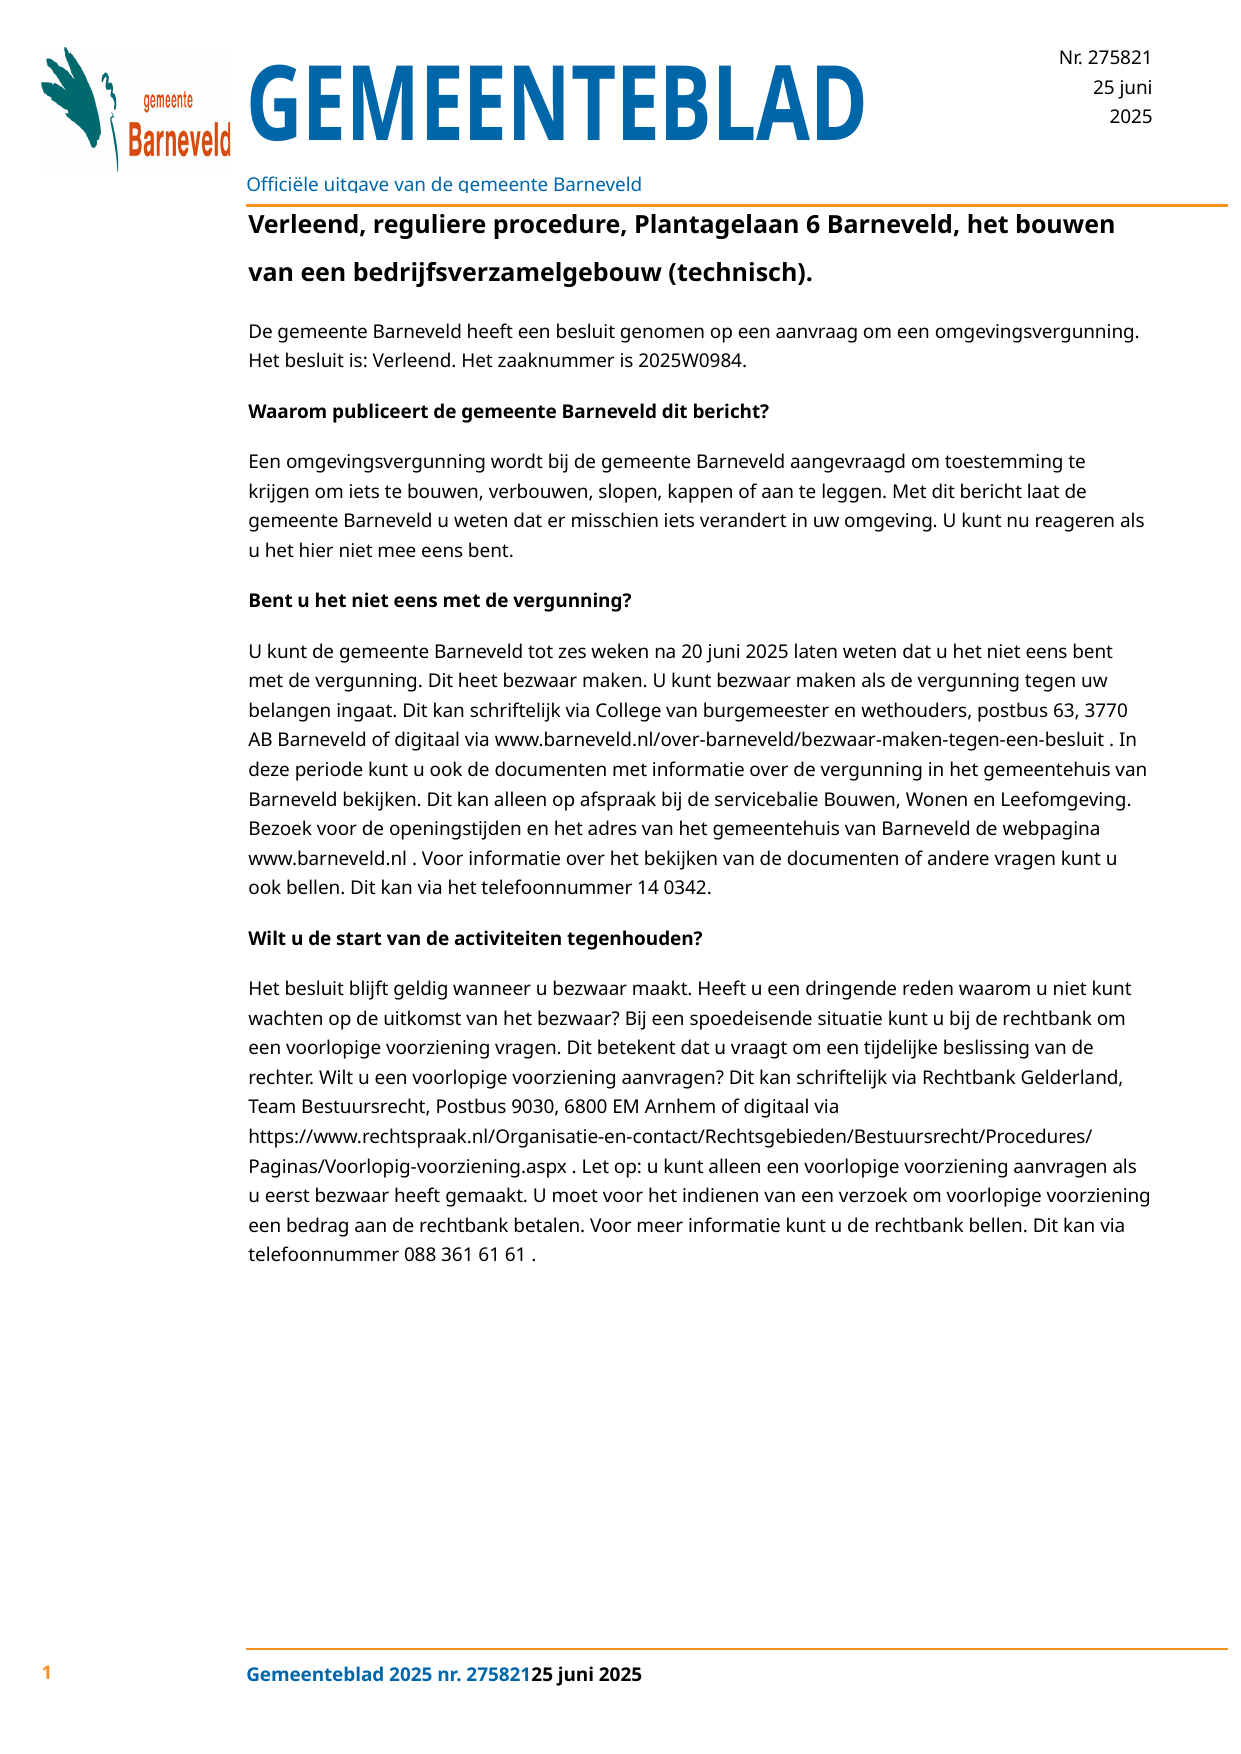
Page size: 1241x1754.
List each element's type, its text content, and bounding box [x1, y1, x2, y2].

text Verleend, reguliere procedure, Plantagelaan 6 Barneveld, het bouwen van een bedrijfsverzamelgebouw (technisch). [248, 207, 1152, 288]
text Bent u het niet eens met de vergunning? [248, 587, 1152, 613]
picture [41, 47, 231, 172]
text Wilt u de start van de activiteiten tegenhouden? [248, 925, 1152, 951]
text Een omgevingsvergunning wordt bij de gemeente Barneveld aangevraagd om toestemming te krijgen om iets te bouwen, verbouwen, slopen, kappen of aan te leggen. Met dit bericht laat de gemeente Barneveld u weten dat er misschien iets verandert in uw omgeving. U kunt nu reageren als u het hier niet mee eens bent. [248, 448, 1152, 563]
text De gemeente Barneveld heeft een besluit genomen op een aanvraag om een omgevingsvergunning. Het besluit is: Verleend. Het zaaknummer is 2025W0984. [248, 318, 1152, 373]
text U kunt de gemeente Barneveld tot zes weken na 20 juni 2025 laten weten dat u het niet eens bent met de vergunning. Dit heet bezwaar maken. U kunt bezwaar maken als de vergunning tegen uw belangen ingaat. Dit kan schriftelijk via College van burgemeester en wethouders, postbus 63, 3770 AB Barneveld of digitaal via www.barneveld.nl/over-barneveld/bezwaar-maken-tegen-een-besluit . In deze periode kunt u ook de documenten met informatie over de vergunning in het gemeentehuis van Barneveld bekijken. Dit kan alleen op afspraak bij de servicebalie Bouwen, Wonen en Leefomgeving. Bezoek voor de openingstijden en het adres van het gemeentehuis van Barneveld de webpagina www.barneveld.nl . Voor informatie over het bekijken van de documenten of andere vragen kunt u ook bellen. Dit kan via het telefoonnummer 14 0342. [248, 638, 1152, 900]
text Waarom publiceert de gemeente Barneveld dit bericht? [248, 398, 1152, 424]
text Het besluit blijft geldig wanneer u bezwaar maakt. Heeft u een dringende reden waarom u niet kunt wachten op de uitkomst van het bezwaar? Bij een spoedeisende situatie kunt u bij de rechtbank om een voorlopige voorziening vragen. Dit betekent dat u vraagt om een tijdelijke beslissing van de rechter. Wilt u een voorlopige voorziening aanvragen? Dit kan schriftelijk via Rechtbank Gelderland, Team Bestuursrecht, Postbus 9030, 6800 EM Arnhem of digitaal via https://www.rechtspraak.nl/Organisatie-en-contact/Rechtsgebieden/Bestuursrecht/Procedures/Paginas/Voorlopig-voorziening.aspx . Let op: u kunt alleen een voorlopige voorziening aanvragen als u eerst bezwaar heeft gemaakt. U moet voor het indienen van een verzoek om voorlopige voorziening een bedrag aan de rechtbank betalen. Voor meer informatie kunt u de rechtbank bellen. Dit kan via telefoonnummer 088 361 61 61 . [248, 975, 1152, 1267]
